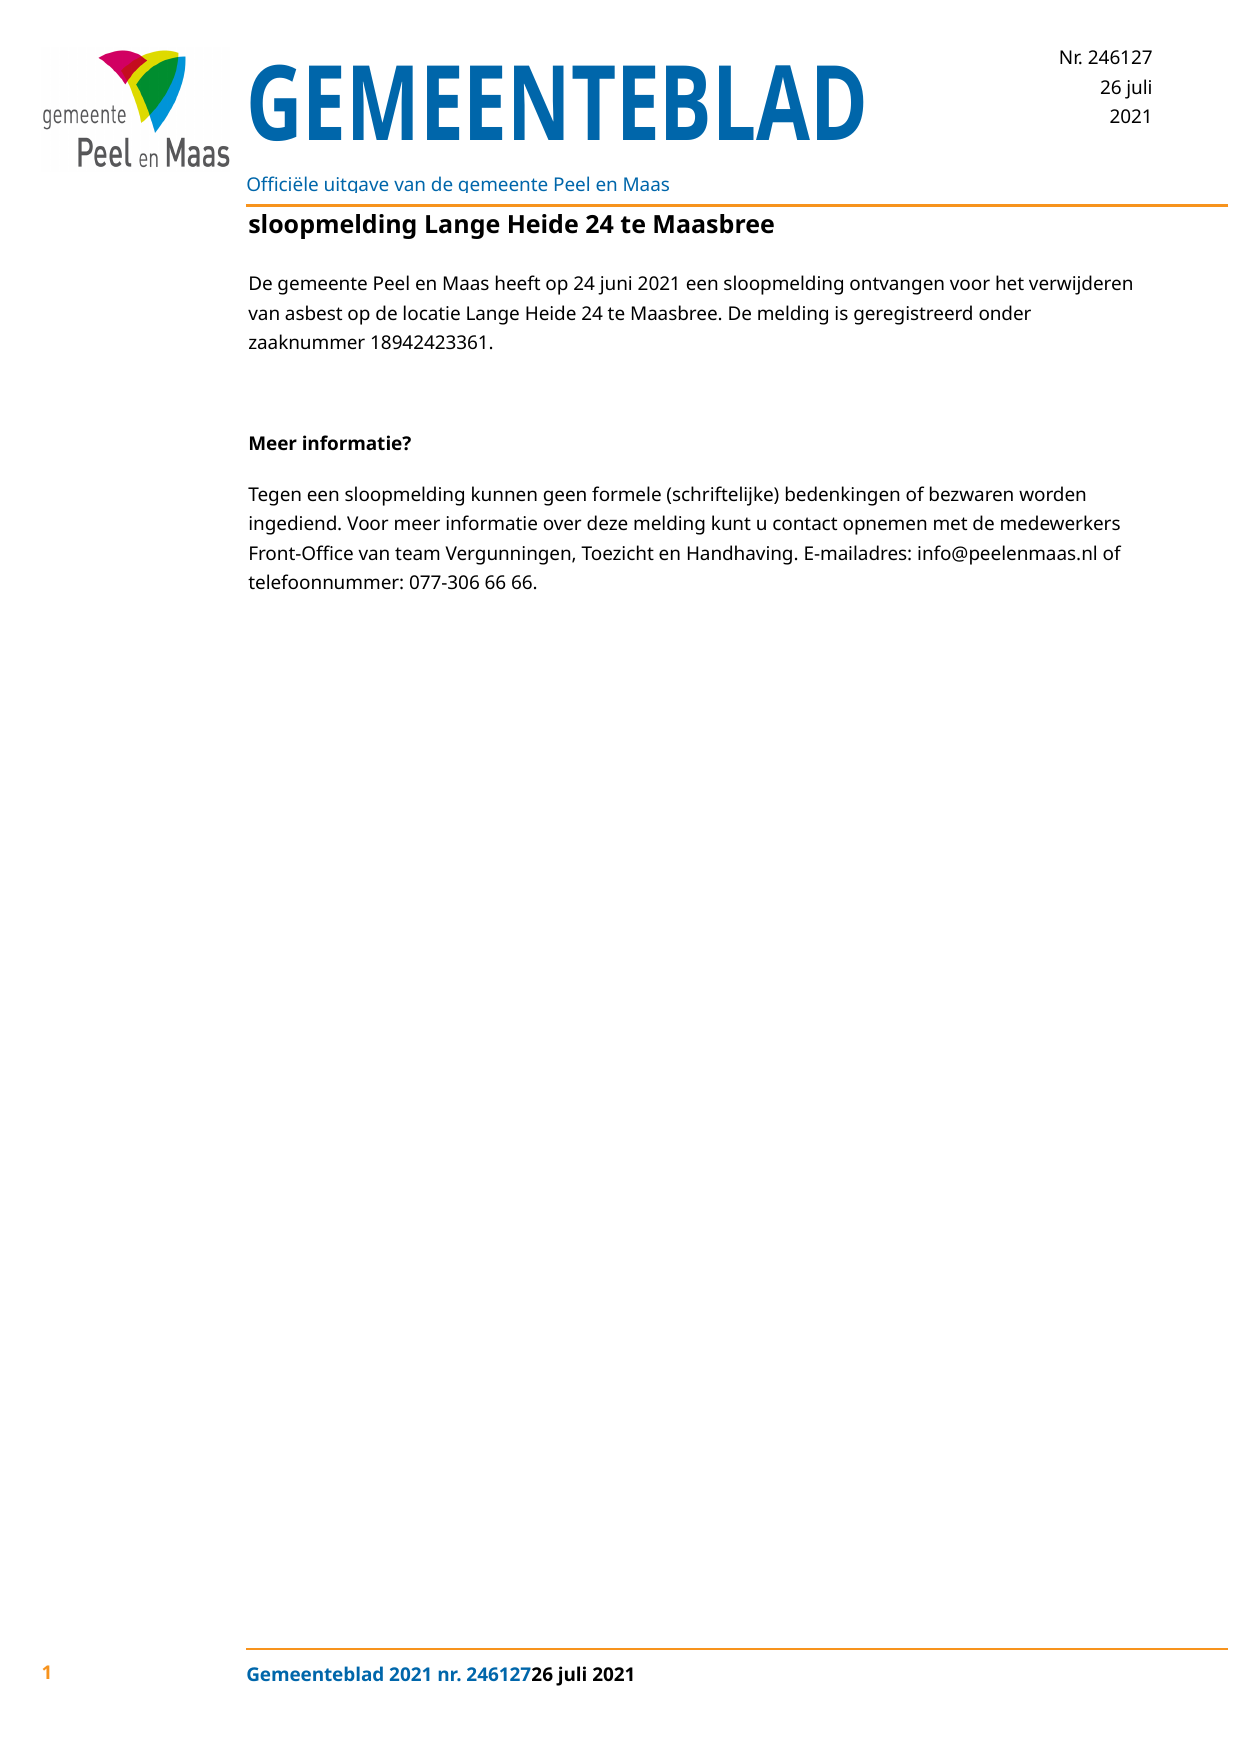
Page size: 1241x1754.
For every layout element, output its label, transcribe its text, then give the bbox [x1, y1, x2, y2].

text Meer informatie? [248, 430, 1152, 456]
text Tegen een sloopmelding kunnen geen formele (schriftelijke) bedenkingen of bezwaren worden ingediend. Voor meer informatie over deze melding kunt u contact opnemen met de medewerkers Front-Office van team Vergunningen, Toezicht en Handhaving. E-mailadres: info@peelenmaas.nl of telefoonnummer: 077-306 66 66. [248, 481, 1152, 595]
text sloopmelding Lange Heide 24 te Maasbree [248, 207, 1152, 241]
picture [41, 47, 231, 172]
text De gemeente Peel en Maas heeft op 24 juni 2021 een sloopmelding ontvangen voor het verwijderen van asbest op de locatie Lange Heide 24 te Maasbree. De melding is geregistreerd onder zaaknummer 18942423361. [248, 270, 1152, 355]
